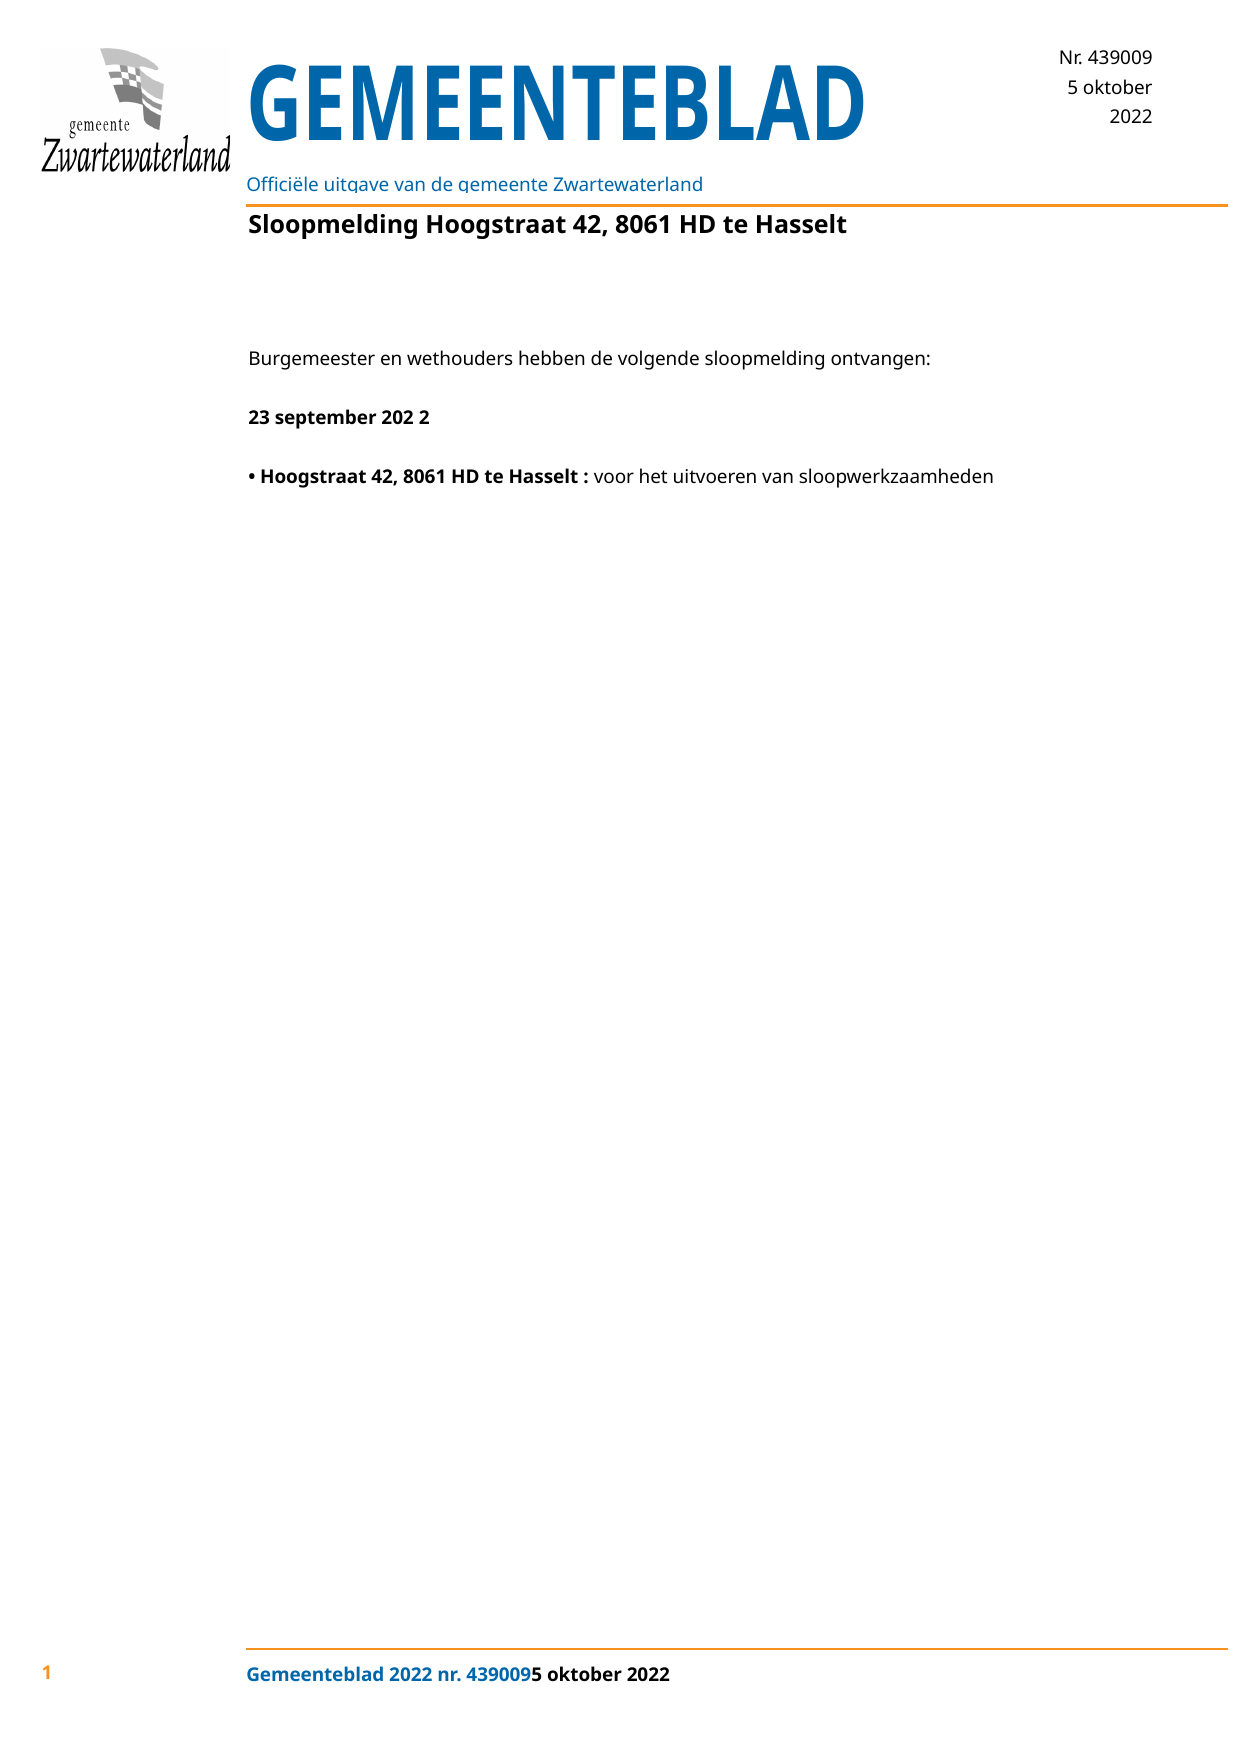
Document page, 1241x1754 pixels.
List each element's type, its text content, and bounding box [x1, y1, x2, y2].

text • Hoogstraat 42, 8061 HD te Hasselt : voor het uitvoeren van sloopwerkzaamheden [248, 464, 1152, 489]
text 23 september 202 2 [248, 404, 1152, 430]
text Burgemeester en wethouders hebben de volgende sloopmelding ontvangen: [248, 345, 1152, 371]
text Sloopmelding Hoogstraat 42, 8061 HD te Hasselt [248, 207, 1152, 241]
picture [41, 47, 231, 172]
